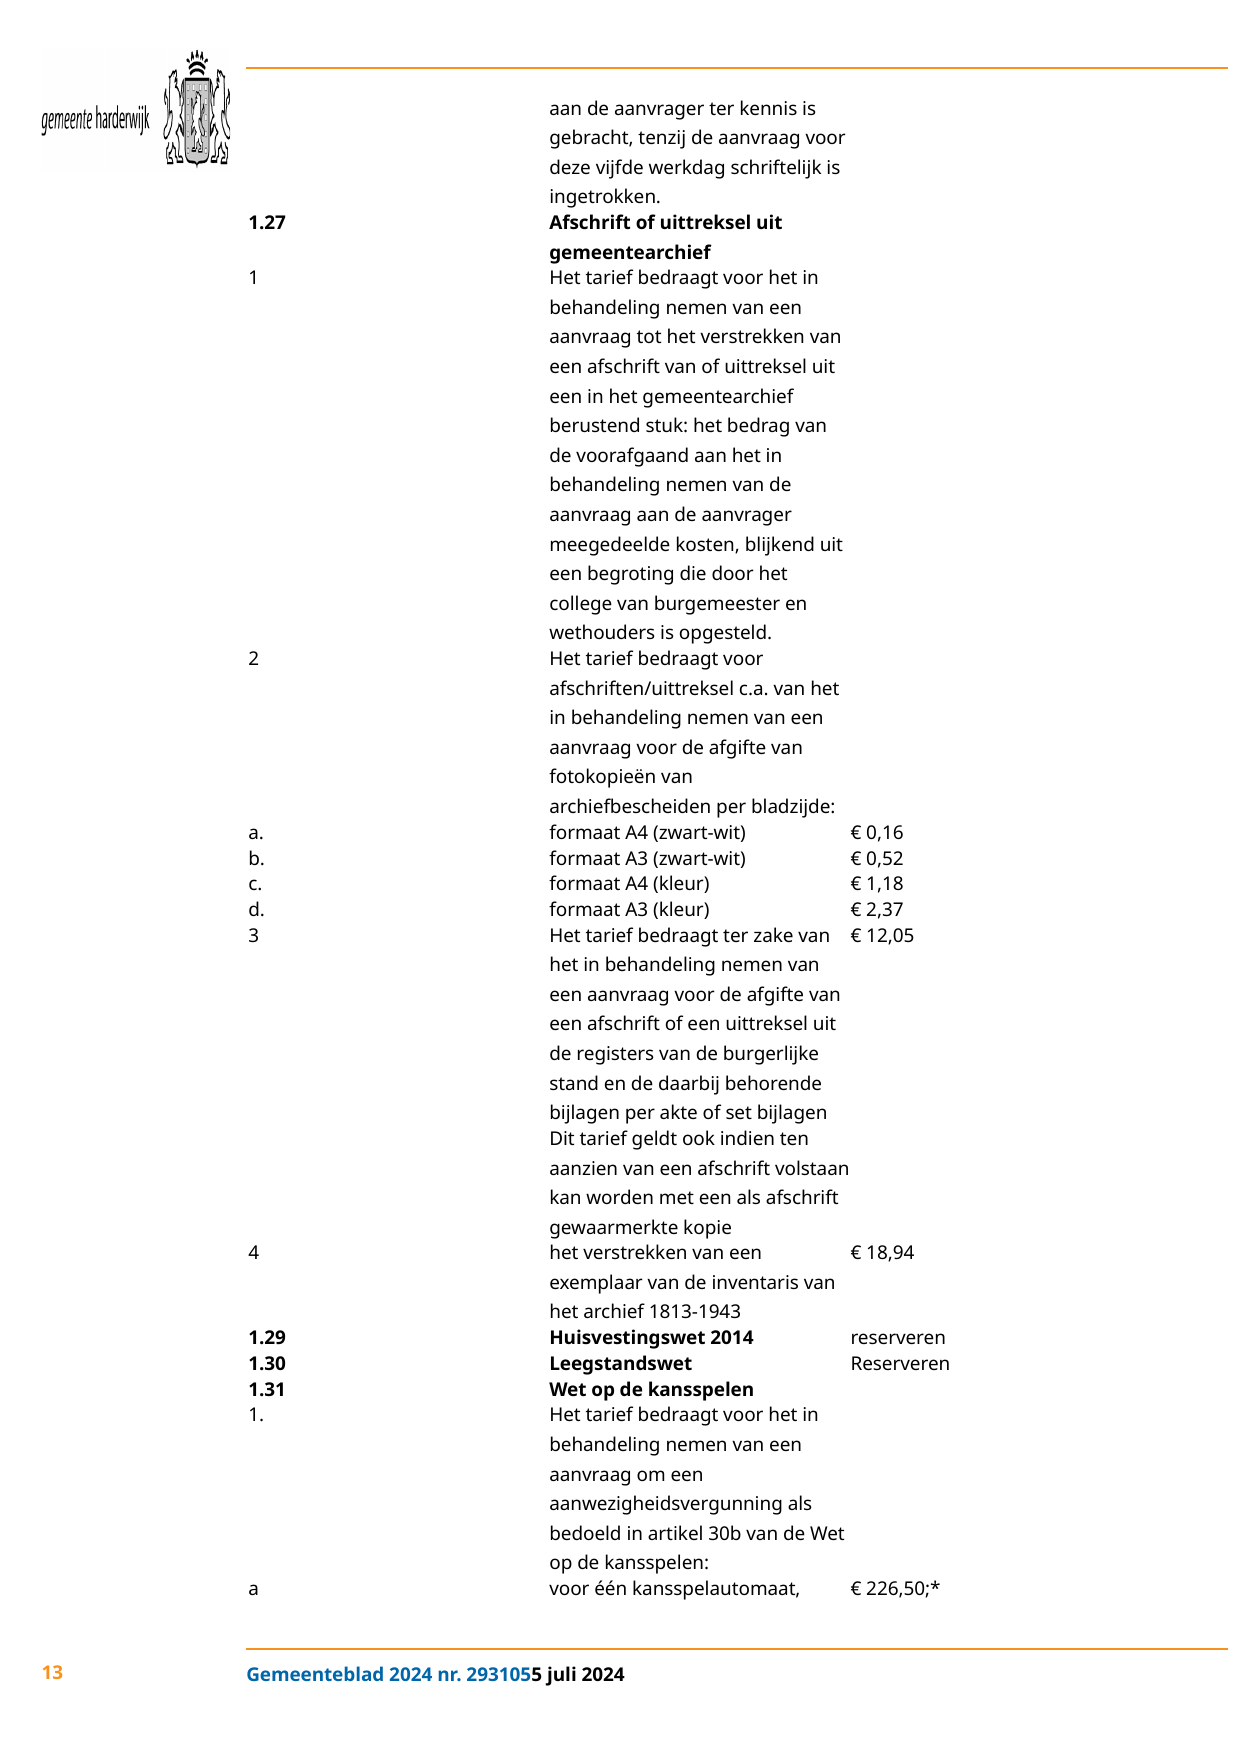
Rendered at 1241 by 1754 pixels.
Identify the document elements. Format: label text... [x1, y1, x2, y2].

table_cell Huisvestingswet 2014 [549, 1325, 850, 1350]
table_cell voor één kansspelautomaat, [549, 1575, 850, 1601]
table_cell Leegstandswet [549, 1350, 850, 1376]
table_cell [850, 645, 1152, 819]
table_cell 3 [248, 922, 549, 1125]
table_cell Het tarief bedraagt ter zake van het in behandeling nemen van een aanvraag voor de afgifte van een afschrift of een uittreksel uit de registers van de burgerlijke stand en de daarbij behorende bijlagen per akte of set bijlagen [549, 922, 850, 1125]
table_cell € 0,52 [850, 845, 1152, 870]
table_cell het verstrekken van een exemplaar van de inventaris van het archief 1813-1943 [549, 1240, 850, 1324]
table_cell [850, 265, 1152, 645]
table_cell b. [248, 845, 549, 870]
table_cell 4 [248, 1240, 549, 1324]
table_cell [248, 95, 549, 209]
table_cell 1 [248, 265, 549, 645]
table_cell formaat A4 (zwart-wit) [549, 819, 850, 845]
table_cell 1.29 [248, 1325, 549, 1350]
table_cell formaat A4 (kleur) [549, 870, 850, 896]
table_cell formaat A3 (zwart-wit) [549, 845, 850, 870]
table_cell 1.27 [248, 209, 549, 264]
table_cell 1.30 [248, 1350, 549, 1376]
table_cell [850, 209, 1152, 264]
table_cell Het tarief bedraagt voor het in behandeling nemen van een aanvraag om een aanwezigheidsvergunning als bedoeld in artikel 30b van de Wet op de kansspelen: [549, 1402, 850, 1575]
table_cell reserveren [850, 1325, 1152, 1350]
table_cell € 226,50;* [850, 1575, 1152, 1601]
table_cell € 0,16 [850, 819, 1152, 845]
table_cell [248, 1125, 549, 1239]
table_cell Afschrift of uittreksel uit gemeentearchief [549, 209, 850, 264]
table_cell 2 [248, 645, 549, 819]
table_cell formaat A3 (kleur) [549, 896, 850, 922]
table_cell [850, 1376, 1152, 1402]
table_cell c. [248, 870, 549, 896]
table_cell d. [248, 896, 549, 922]
table_cell Reserveren [850, 1350, 1152, 1376]
table_cell Het tarief bedraagt voor het in behandeling nemen van een aanvraag tot het verstrekken van een afschrift van of uittreksel uit een in het gemeentearchief berustend stuk: het bedrag van de voorafgaand aan het in behandeling nemen van de aanvraag aan de aanvrager meegedeelde kosten, blijkend uit een begroting die door het college van burgemeester en wethouders is opgesteld. [549, 265, 850, 645]
table_cell € 12,05 [850, 922, 1152, 1125]
table_cell [850, 1125, 1152, 1239]
table_cell [850, 95, 1152, 209]
table_cell Het tarief bedraagt voor afschriften/uittreksel c.a. van het in behandeling nemen van een aanvraag voor de afgifte van fotokopieën van archiefbescheiden per bladzijde: [549, 645, 850, 819]
table_cell aan de aanvrager ter kennis is gebracht, tenzij de aanvraag voor deze vijfde werkdag schriftelijk is ingetrokken. [549, 95, 850, 209]
table_cell 1.31 [248, 1376, 549, 1402]
table_cell a [248, 1575, 549, 1601]
table_cell 1. [248, 1402, 549, 1575]
table_cell Dit tarief geldt ook indien ten aanzien van een afschrift volstaan kan worden met een als afschrift gewaarmerkte kopie [549, 1125, 850, 1239]
table_cell Wet op de kansspelen [549, 1376, 850, 1402]
table_cell € 18,94 [850, 1240, 1152, 1324]
table_cell [850, 1402, 1152, 1575]
table_cell € 1,18 [850, 870, 1152, 896]
picture [41, 47, 231, 172]
table_cell € 2,37 [850, 896, 1152, 922]
table_cell a. [248, 819, 549, 845]
